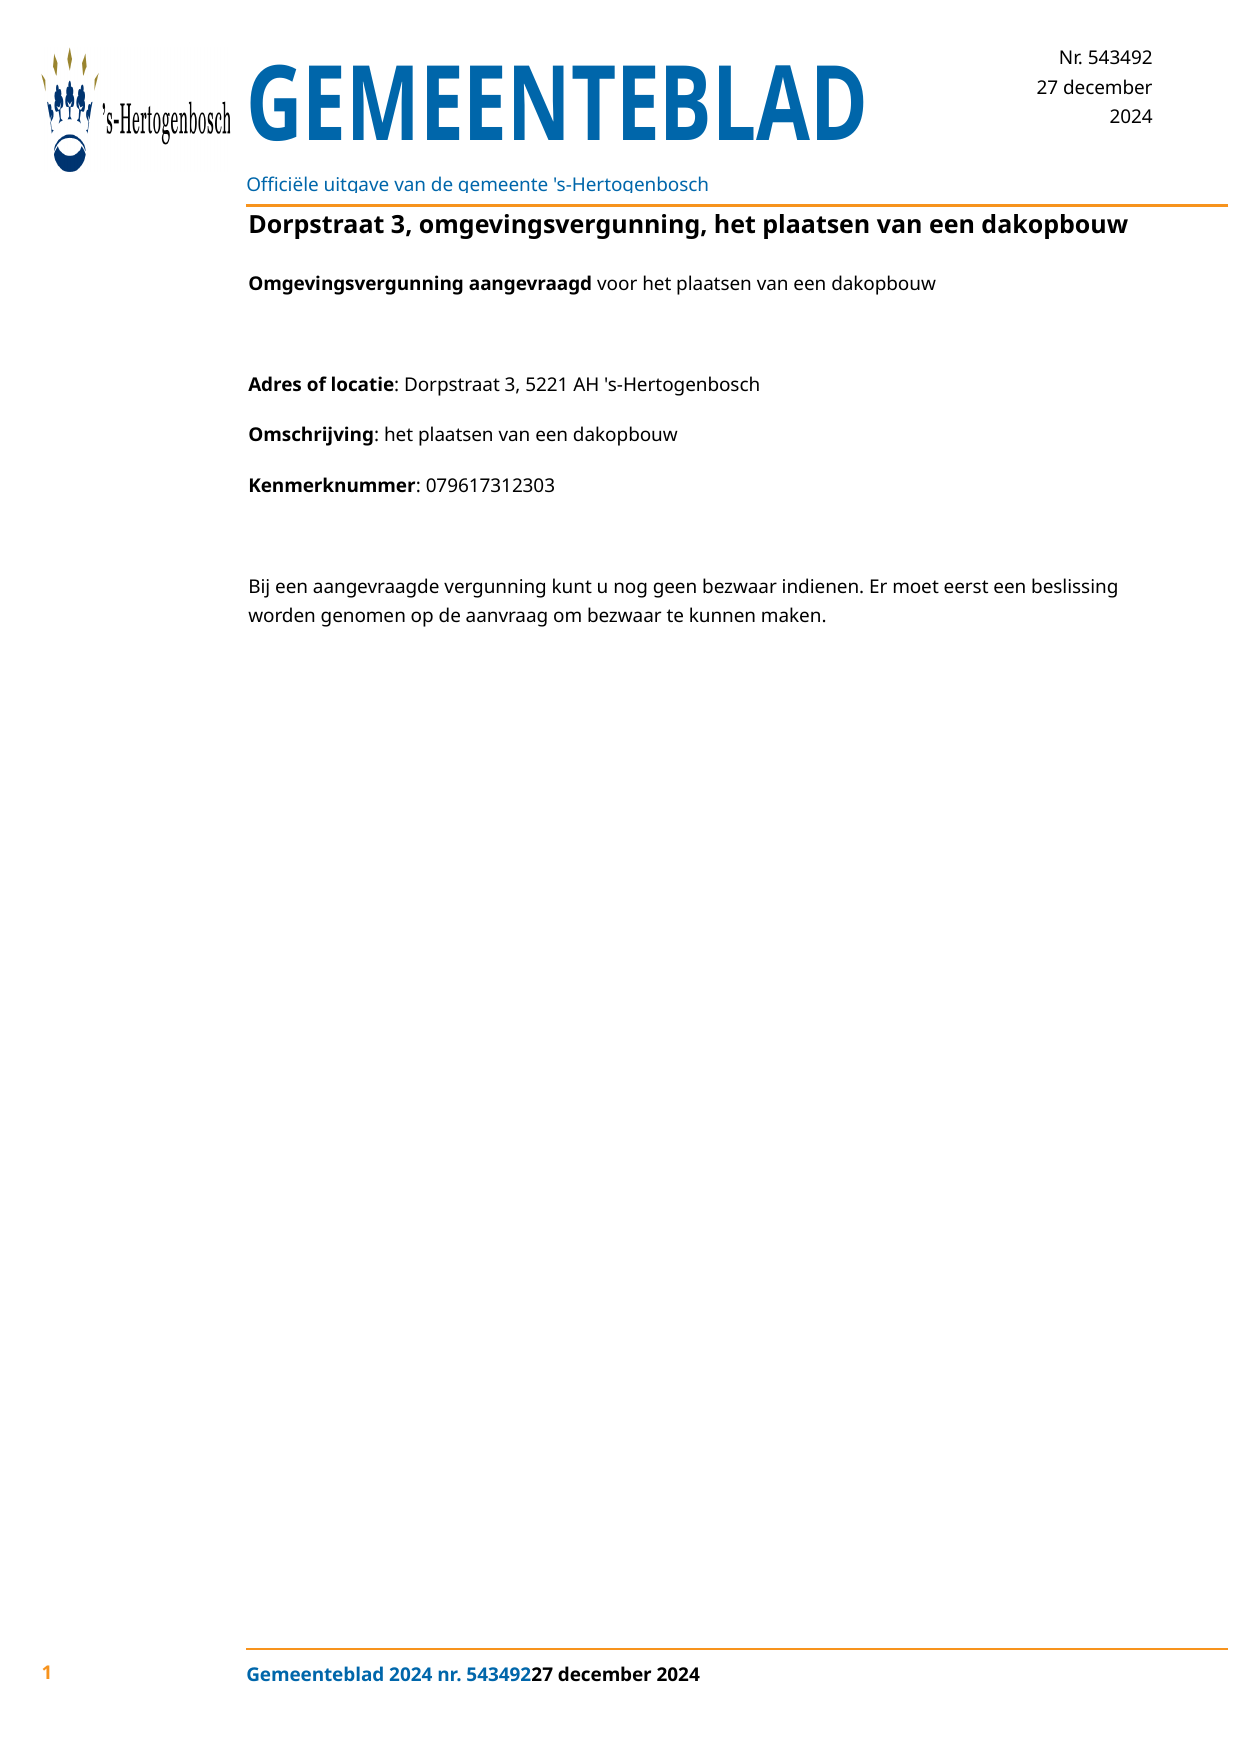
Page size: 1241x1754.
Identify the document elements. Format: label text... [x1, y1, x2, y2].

text Adres of locatie: Dorpstraat 3, 5221 AH 's-Hertogenbosch [248, 371, 1152, 397]
picture [41, 47, 231, 172]
text Kenmerknummer: 079617312303 [248, 472, 1152, 498]
text Omschrijving: het plaatsen van een dakopbouw [248, 422, 1152, 447]
text Bij een aangevraagde vergunning kunt u nog geen bezwaar indienen. Er moet eerst een beslissing worden genomen op de aanvraag om bezwaar te kunnen maken. [248, 573, 1152, 628]
text Omgevingsvergunning aangevraagd voor het plaatsen van een dakopbouw [248, 270, 1152, 296]
text Dorpstraat 3, omgevingsvergunning, het plaatsen van een dakopbouw [248, 207, 1152, 241]
